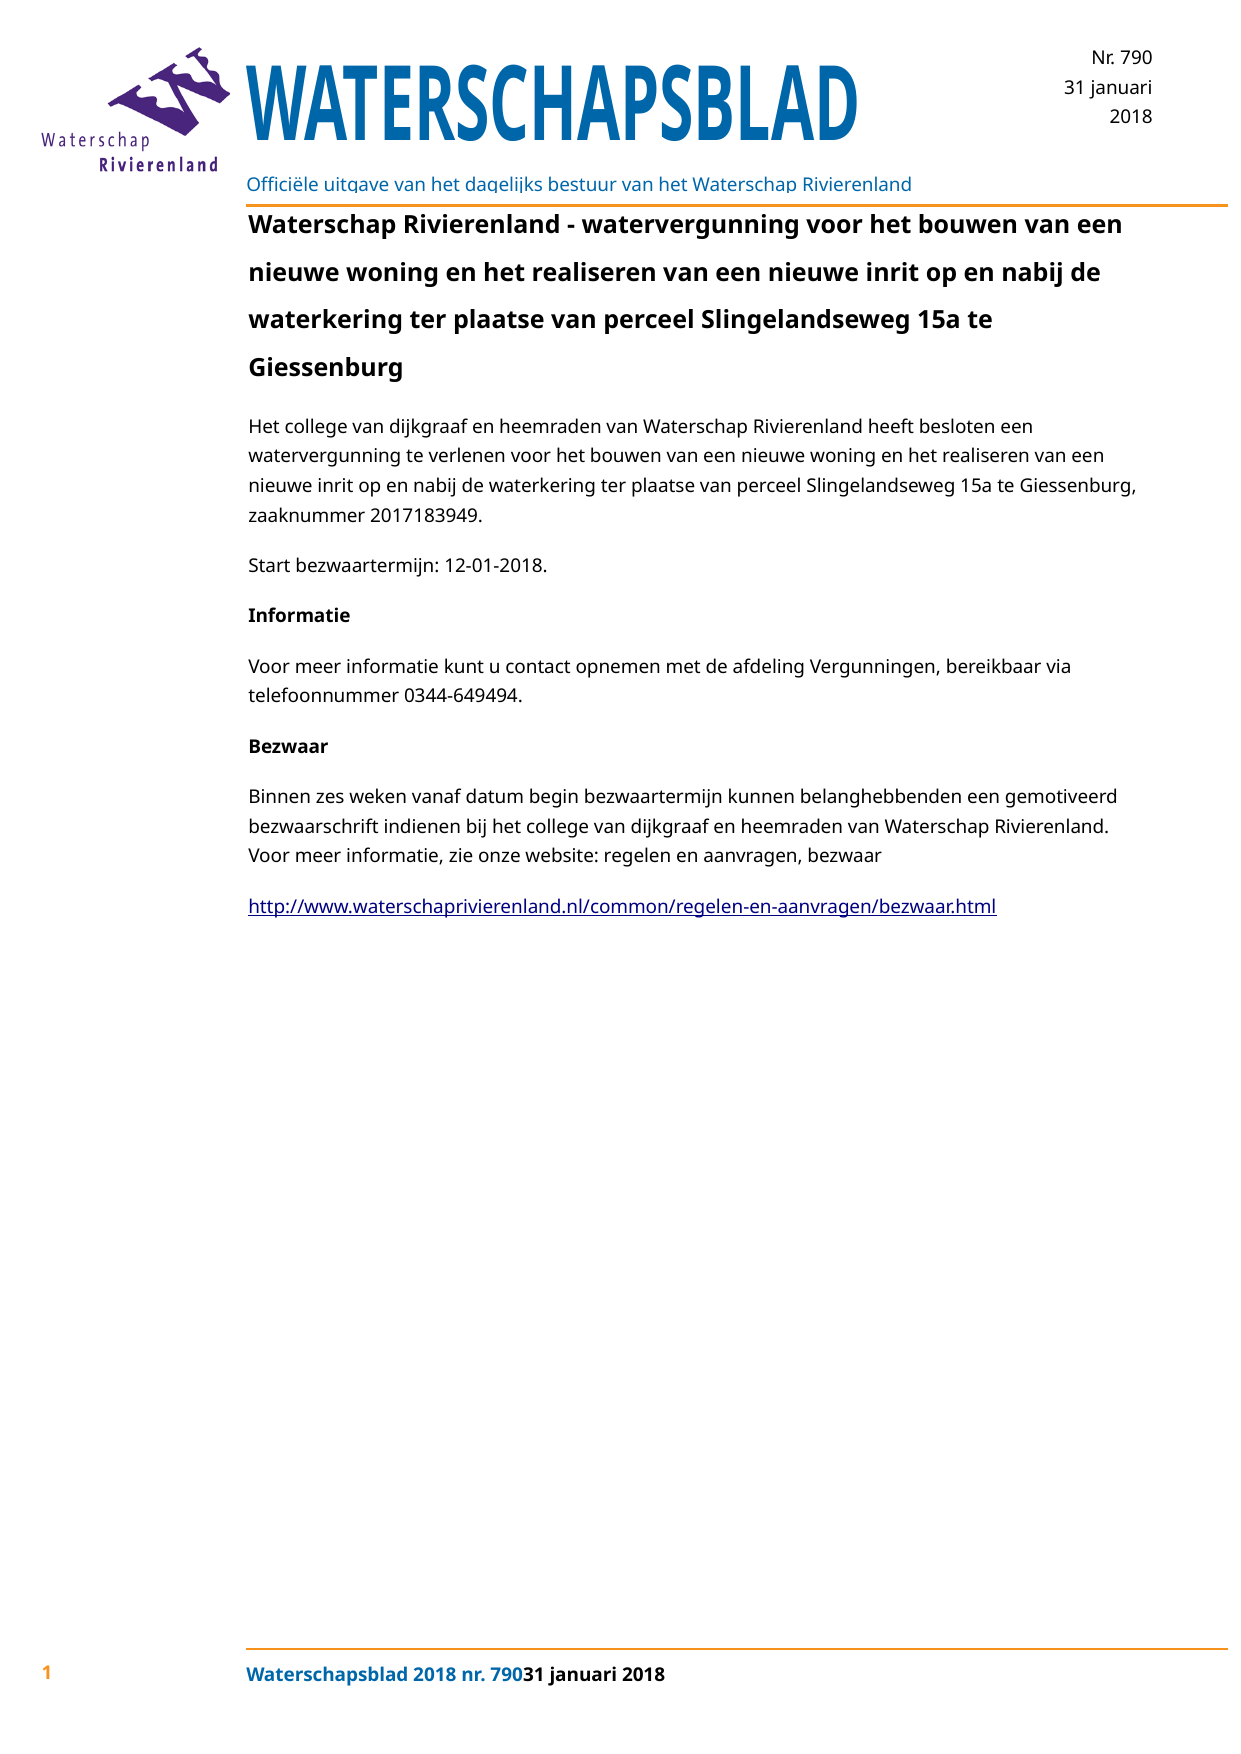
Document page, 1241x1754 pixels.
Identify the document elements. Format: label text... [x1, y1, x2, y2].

text http://www.waterschaprivierenland.nl/common/regelen-en-aanvragen/bezwaar.html [248, 893, 1152, 919]
text Bezwaar [248, 733, 1152, 759]
text Start bezwaartermijn: 12-01-2018. [248, 552, 1152, 578]
text Voor meer informatie kunt u contact opnemen met de afdeling Vergunningen, bereikbaar via telefoonnummer 0344-649494. [248, 653, 1152, 708]
text Informatie [248, 603, 1152, 628]
text Waterschap Rivierenland - watervergunning voor het bouwen van een nieuwe woning en het realiseren van een nieuwe inrit op en nabij de waterkering ter plaatse van perceel Slingelandseweg 15a te Giessenburg [248, 207, 1152, 384]
text Binnen zes weken vanaf datum begin bezwaartermijn kunnen belanghebbenden een gemotiveerd bezwaarschrift indienen bij het college van dijkgraaf en heemraden van Waterschap Rivierenland. Voor meer informatie, zie onze website: regelen en aanvragen, bezwaar [248, 783, 1152, 868]
picture [41, 47, 231, 172]
text Het college van dijkgraaf en heemraden van Waterschap Rivierenland heeft besloten een watervergunning te verlenen voor het bouwen van een nieuwe woning en het realiseren van een nieuwe inrit op en nabij de waterkering ter plaatse van perceel Slingelandseweg 15a te Giessenburg, zaaknummer 2017183949. [248, 413, 1152, 528]
